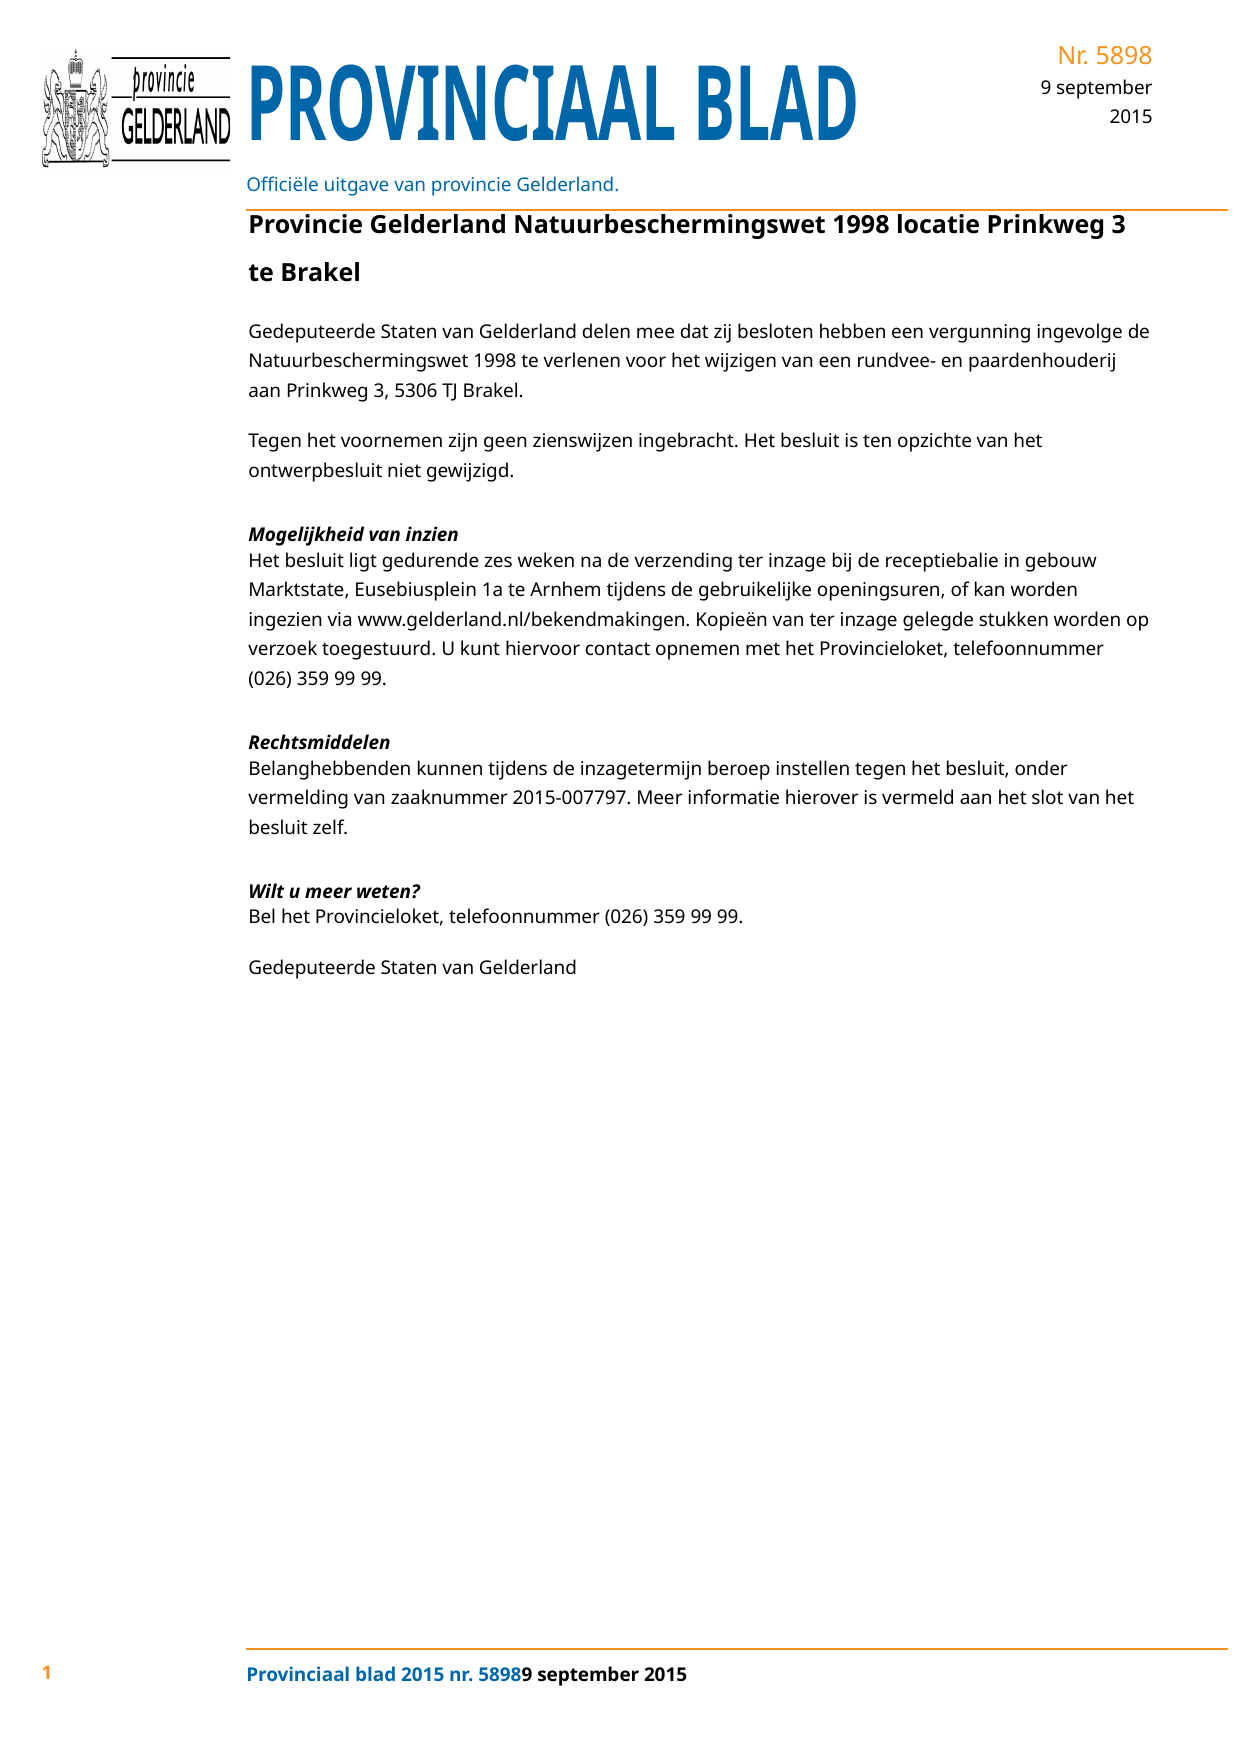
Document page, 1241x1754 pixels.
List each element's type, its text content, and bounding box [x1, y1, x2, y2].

picture [41, 47, 231, 172]
text Wilt u meer weten? [248, 878, 1152, 904]
text Bel het Provincieloket, telefoonnummer (026) 359 99 99. [248, 904, 1152, 929]
text Gedeputeerde Staten van Gelderland [248, 954, 1152, 980]
text Tegen het voornemen zijn geen zienswijzen ingebracht. Het besluit is ten opzichte van het ontwerpbesluit niet gewijzigd. [248, 427, 1152, 483]
text Belanghebbenden kunnen tijdens de inzagetermijn beroep instellen tegen het besluit, onder vermelding van zaaknummer 2015-007797. Meer informatie hierover is vermeld aan het slot van het besluit zelf. [248, 755, 1152, 840]
text Gedeputeerde Staten van Gelderland delen mee dat zij besloten hebben een vergunning ingevolge de Natuurbeschermingswet 1998 te verlenen voor het wijzigen van een rundvee- en paardenhouderij aan Prinkweg 3, 5306 TJ Brakel. [248, 318, 1152, 403]
text Provincie Gelderland Natuurbeschermingswet 1998 locatie Prinkweg 3 te Brakel [248, 211, 1152, 288]
text Mogelijkheid van inzien [248, 521, 1152, 547]
text Het besluit ligt gedurende zes weken na de verzending ter inzage bij de receptiebalie in gebouw Marktstate, Eusebiusplein 1a te Arnhem tijdens de gebruikelijke openingsuren, of kan worden ingezien via www.gelderland.nl/bekendmakingen. Kopieën van ter inzage gelegde stukken worden op verzoek toegestuurd. U kunt hiervoor contact opnemen met het Provincieloket, telefoonnummer (026) 359 99 99. [248, 547, 1152, 691]
text Rechtsmiddelen [248, 729, 1152, 755]
